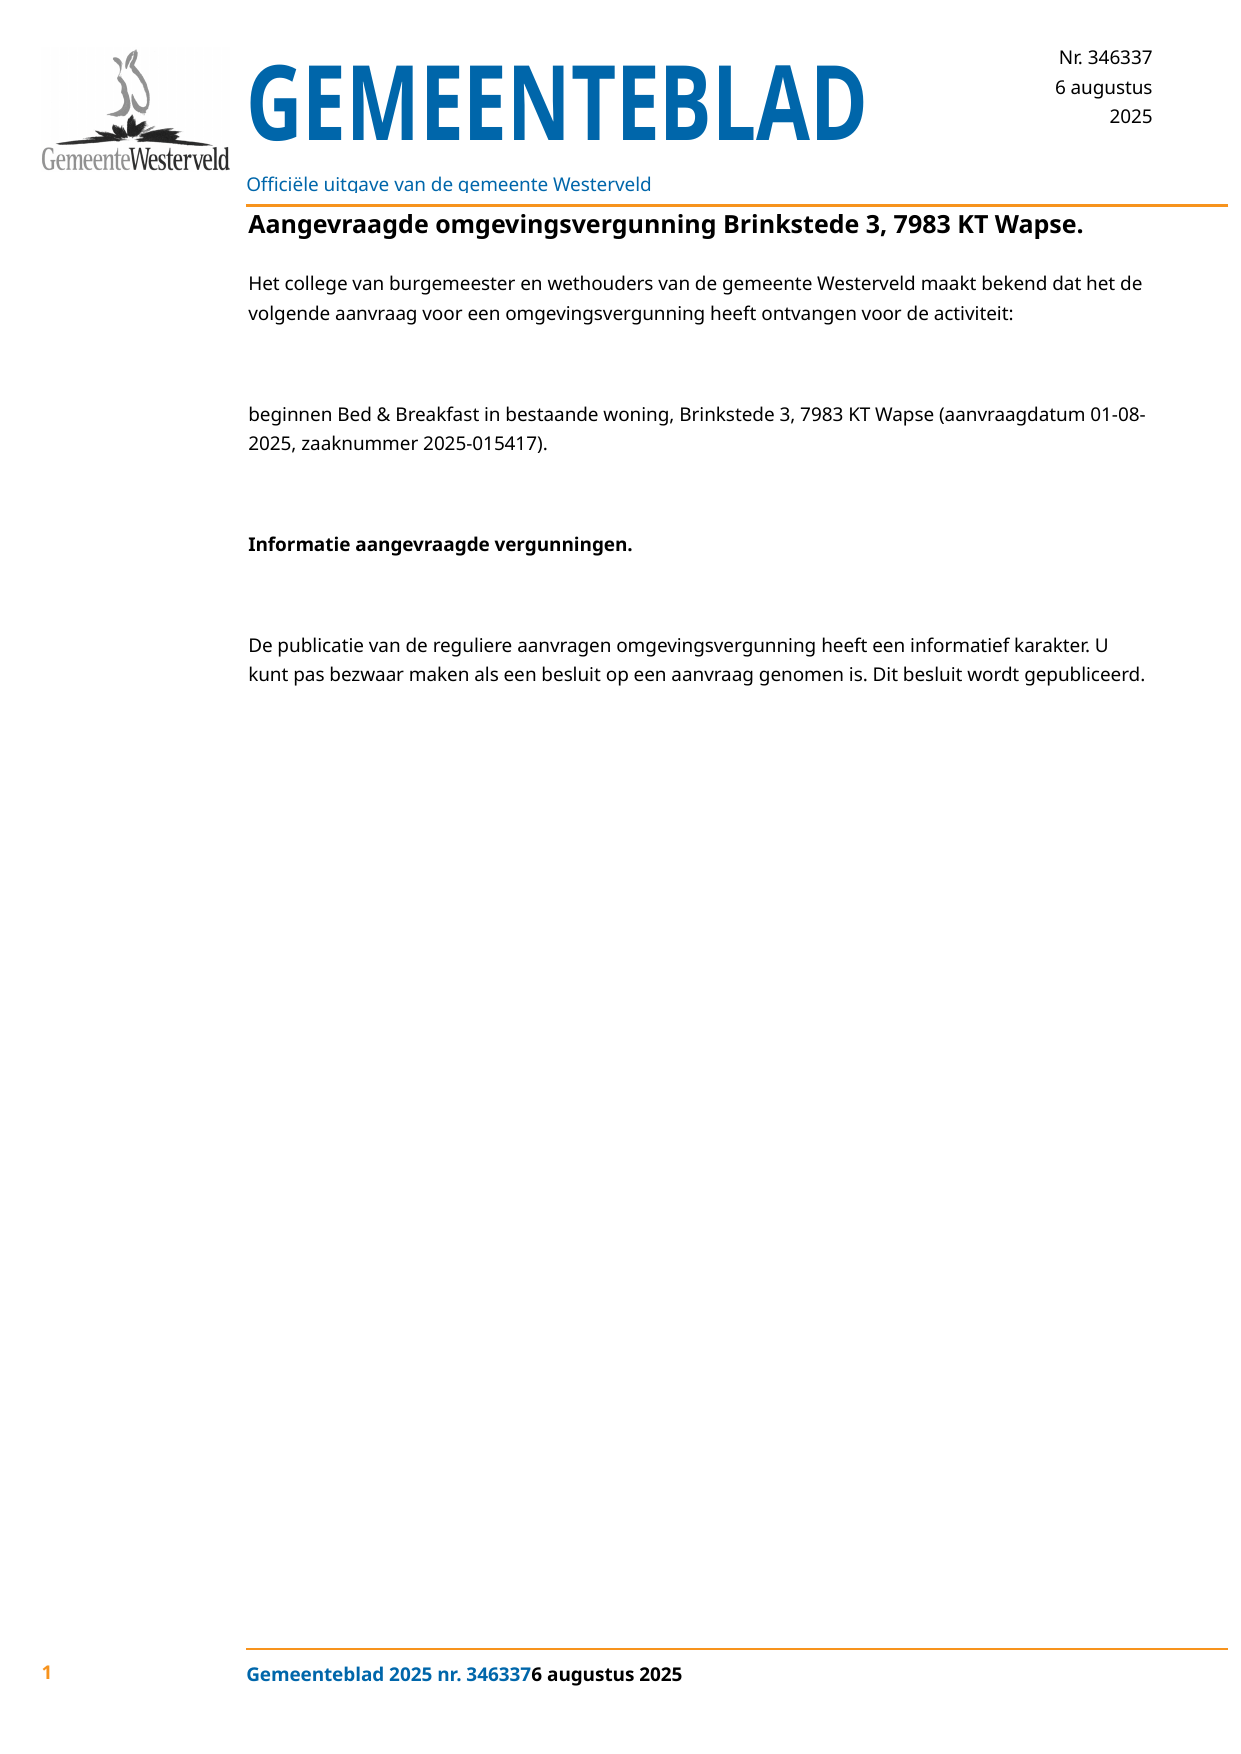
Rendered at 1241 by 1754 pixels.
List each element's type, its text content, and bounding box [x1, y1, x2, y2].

text Informatie aangevraagde vergunningen. [248, 531, 1152, 557]
picture [41, 47, 231, 172]
text Aangevraagde omgevingsvergunning Brinkstede 3, 7983 KT Wapse. [248, 207, 1152, 241]
text De publicatie van de reguliere aanvragen omgevingsvergunning heeft een informatief karakter. U kunt pas bezwaar maken als een besluit op een aanvraag genomen is. Dit besluit wordt gepubliceerd. [248, 632, 1152, 687]
text beginnen Bed & Breakfast in bestaande woning, Brinkstede 3, 7983 KT Wapse (aanvraagdatum 01-08-2025, zaaknummer 2025-015417). [248, 401, 1152, 456]
text Het college van burgemeester en wethouders van de gemeente Westerveld maakt bekend dat het de volgende aanvraag voor een omgevingsvergunning heeft ontvangen voor de activiteit: [248, 270, 1152, 326]
